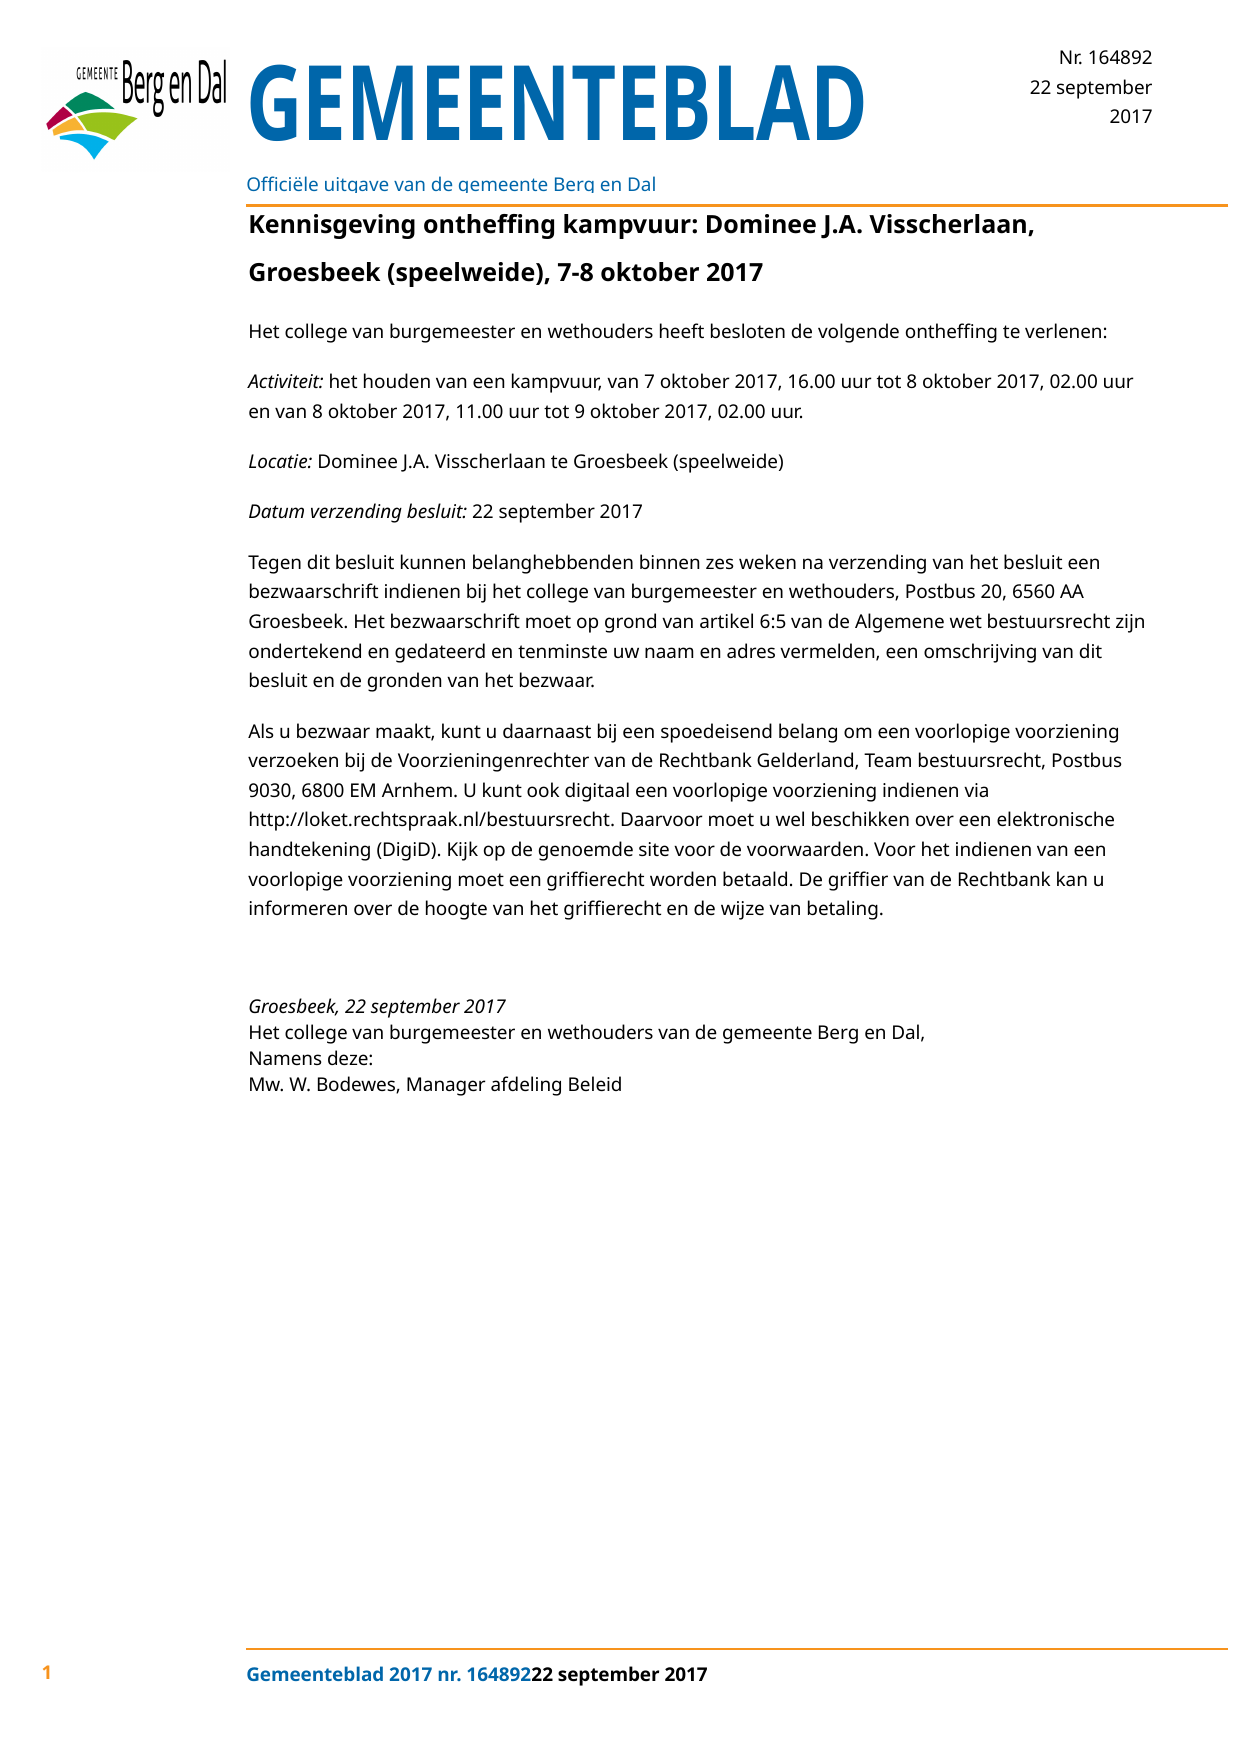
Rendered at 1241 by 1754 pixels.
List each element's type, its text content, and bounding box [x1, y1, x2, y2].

text Als u bezwaar maakt, kunt u daarnaast bij een spoedeisend belang om een voorlopige voorziening verzoeken bij de Voorzieningenrechter van de Rechtbank Gelderland, Team bestuursrecht, Postbus 9030, 6800 EM Arnhem. U kunt ook digitaal een voorlopige voorziening indienen via http://loket.rechtspraak.nl/bestuursrecht. Daarvoor moet u wel beschikken over een elektronische handtekening (DigiD). Kijk op de genoemde site voor de voorwaarden. Voor het indienen van een voorlopige voorziening moet een griffierecht worden betaald. De griffier van de Rechtbank kan u informeren over de hoogte van het griffierecht en de wijze van betaling. [248, 718, 1152, 921]
text Datum verzending besluit: 22 september 2017 [248, 499, 1152, 524]
text Activiteit: het houden van een kampvuur, van 7 oktober 2017, 16.00 uur tot 8 oktober 2017, 02.00 uur en van 8 oktober 2017, 11.00 uur tot 9 oktober 2017, 02.00 uur. [248, 368, 1152, 424]
text Mw. W. Bodewes, Manager afdeling Beleid [248, 1071, 1152, 1097]
text Het college van burgemeester en wethouders van de gemeente Berg en Dal, [248, 1019, 1152, 1045]
text Kennisgeving ontheffing kampvuur: Dominee J.A. Visscherlaan, Groesbeek (speelweide), 7-8 oktober 2017 [248, 207, 1152, 288]
text Namens deze: [248, 1045, 1152, 1071]
text Tegen dit besluit kunnen belanghebbenden binnen zes weken na verzending van het besluit een bezwaarschrift indienen bij het college van burgemeester en wethouders, Postbus 20, 6560 AA Groesbeek. Het bezwaarschrift moet op grond van artikel 6:5 van de Algemene wet bestuursrecht zijn ondertekend en gedateerd en tenminste uw naam en adres vermelden, een omschrijving van dit besluit en de gronden van het bezwaar. [248, 549, 1152, 693]
text Groesbeek, 22 september 2017 [248, 994, 1152, 1019]
text Locatie: Dominee J.A. Visscherlaan te Groesbeek (speelweide) [248, 448, 1152, 474]
text Het college van burgemeester en wethouders heeft besloten de volgende ontheffing te verlenen: [248, 318, 1152, 344]
picture [41, 47, 231, 172]
